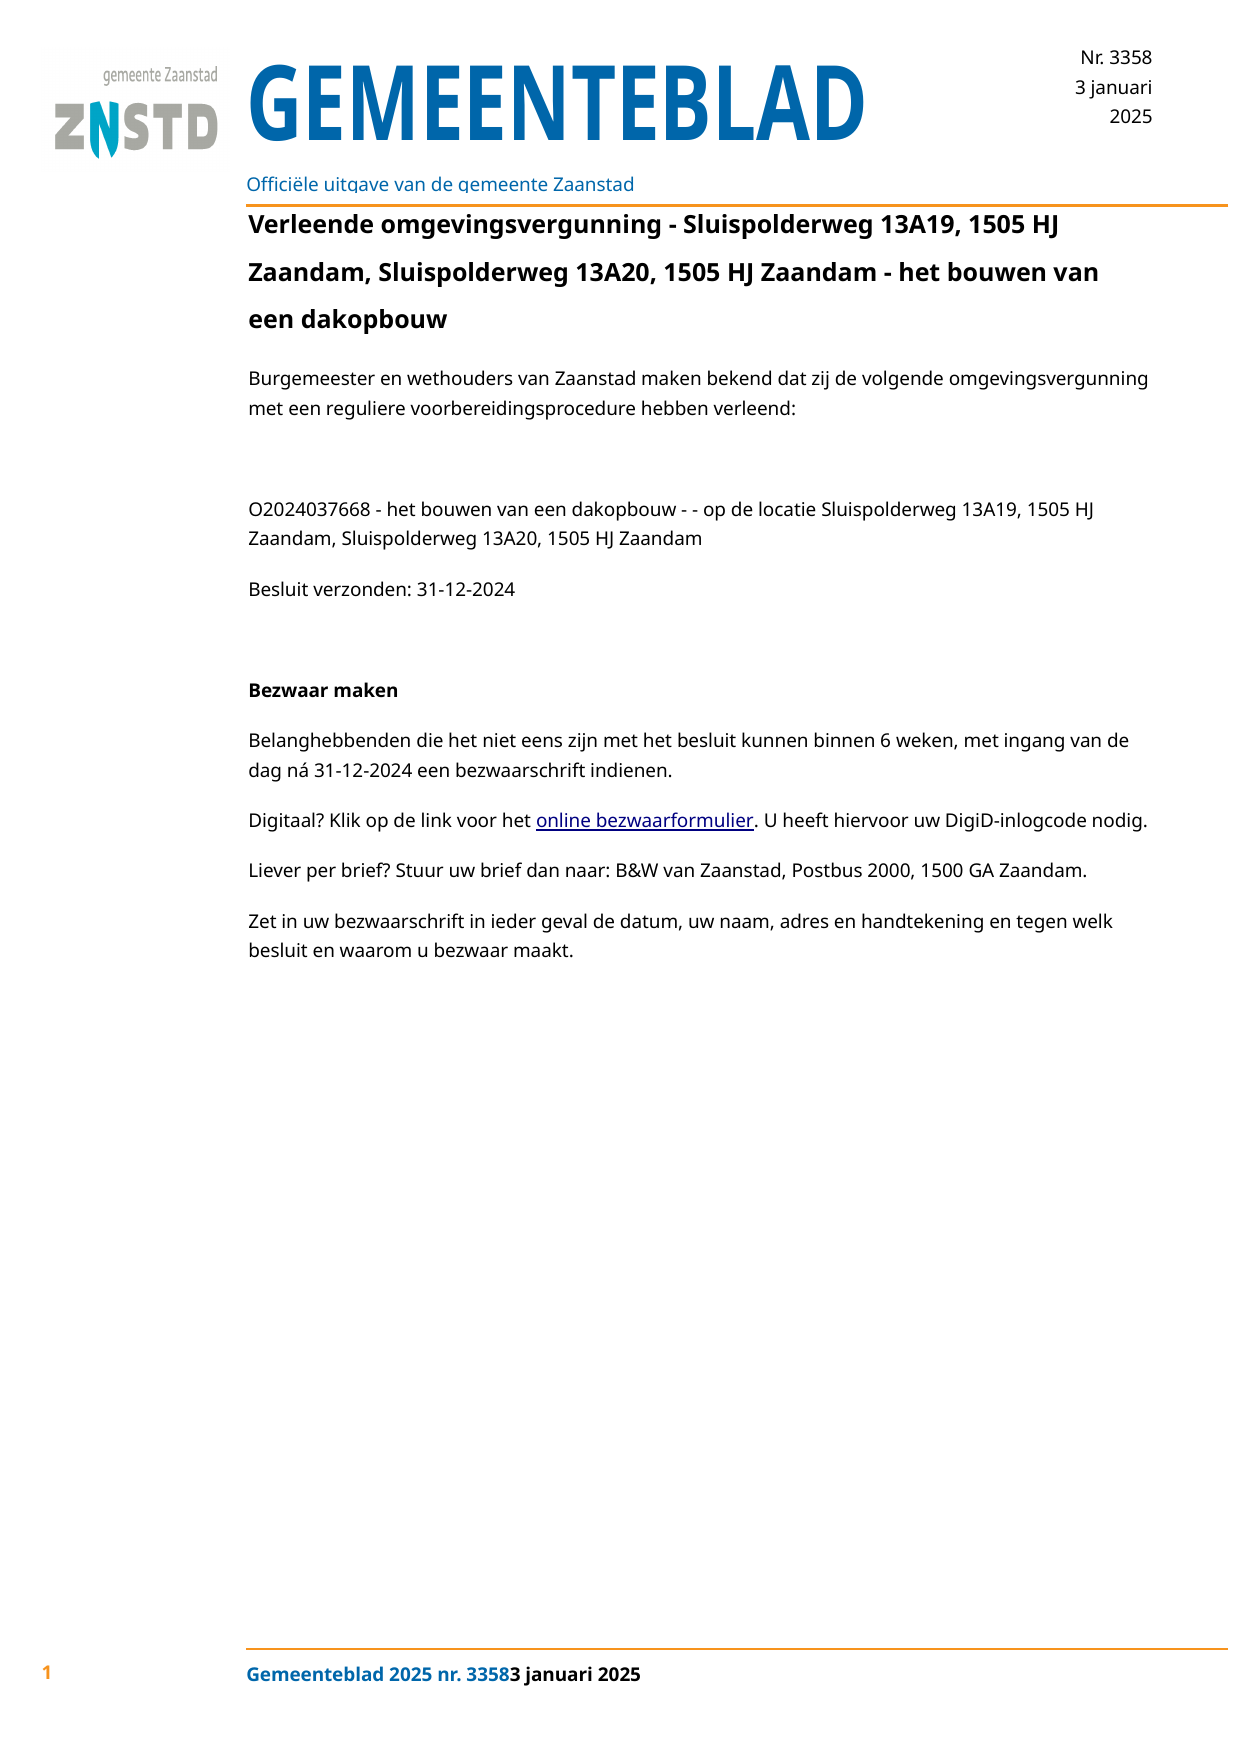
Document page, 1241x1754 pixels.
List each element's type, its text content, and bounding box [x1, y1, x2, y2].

text Digitaal? Klik op de link voor het online bezwaarformulier. U heeft hiervoor uw DigiD-inlogcode nodig. [248, 807, 1152, 833]
text Verleende omgevingsvergunning - Sluispolderweg 13A19, 1505 HJ Zaandam, Sluispolderweg 13A20, 1505 HJ Zaandam - het bouwen van een dakopbouw [248, 207, 1152, 336]
text Besluit verzonden: 31-12-2024 [248, 576, 1152, 602]
text Zet in uw bezwaarschrift in ieder geval de datum, uw naam, adres en handtekening en tegen welk besluit en waarom u bezwaar maakt. [248, 908, 1152, 963]
text Belanghebbenden die het niet eens zijn met het besluit kunnen binnen 6 weken, met ingang van de dag ná 31-12-2024 een bezwaarschrift indienen. [248, 727, 1152, 782]
text Liever per brief? Stuur uw brief dan naar: B&W van Zaanstad, Postbus 2000, 1500 GA Zaandam. [248, 858, 1152, 883]
text Bezwaar maken [248, 677, 1152, 702]
picture [41, 47, 231, 172]
text O2024037668 - het bouwen van een dakopbouw - - op de locatie Sluispolderweg 13A19, 1505 HJ Zaandam, Sluispolderweg 13A20, 1505 HJ Zaandam [248, 496, 1152, 551]
text Burgemeester en wethouders van Zaanstad maken bekend dat zij de volgende omgevingsvergunning met een reguliere voorbereidingsprocedure hebben verleend: [248, 366, 1152, 421]
